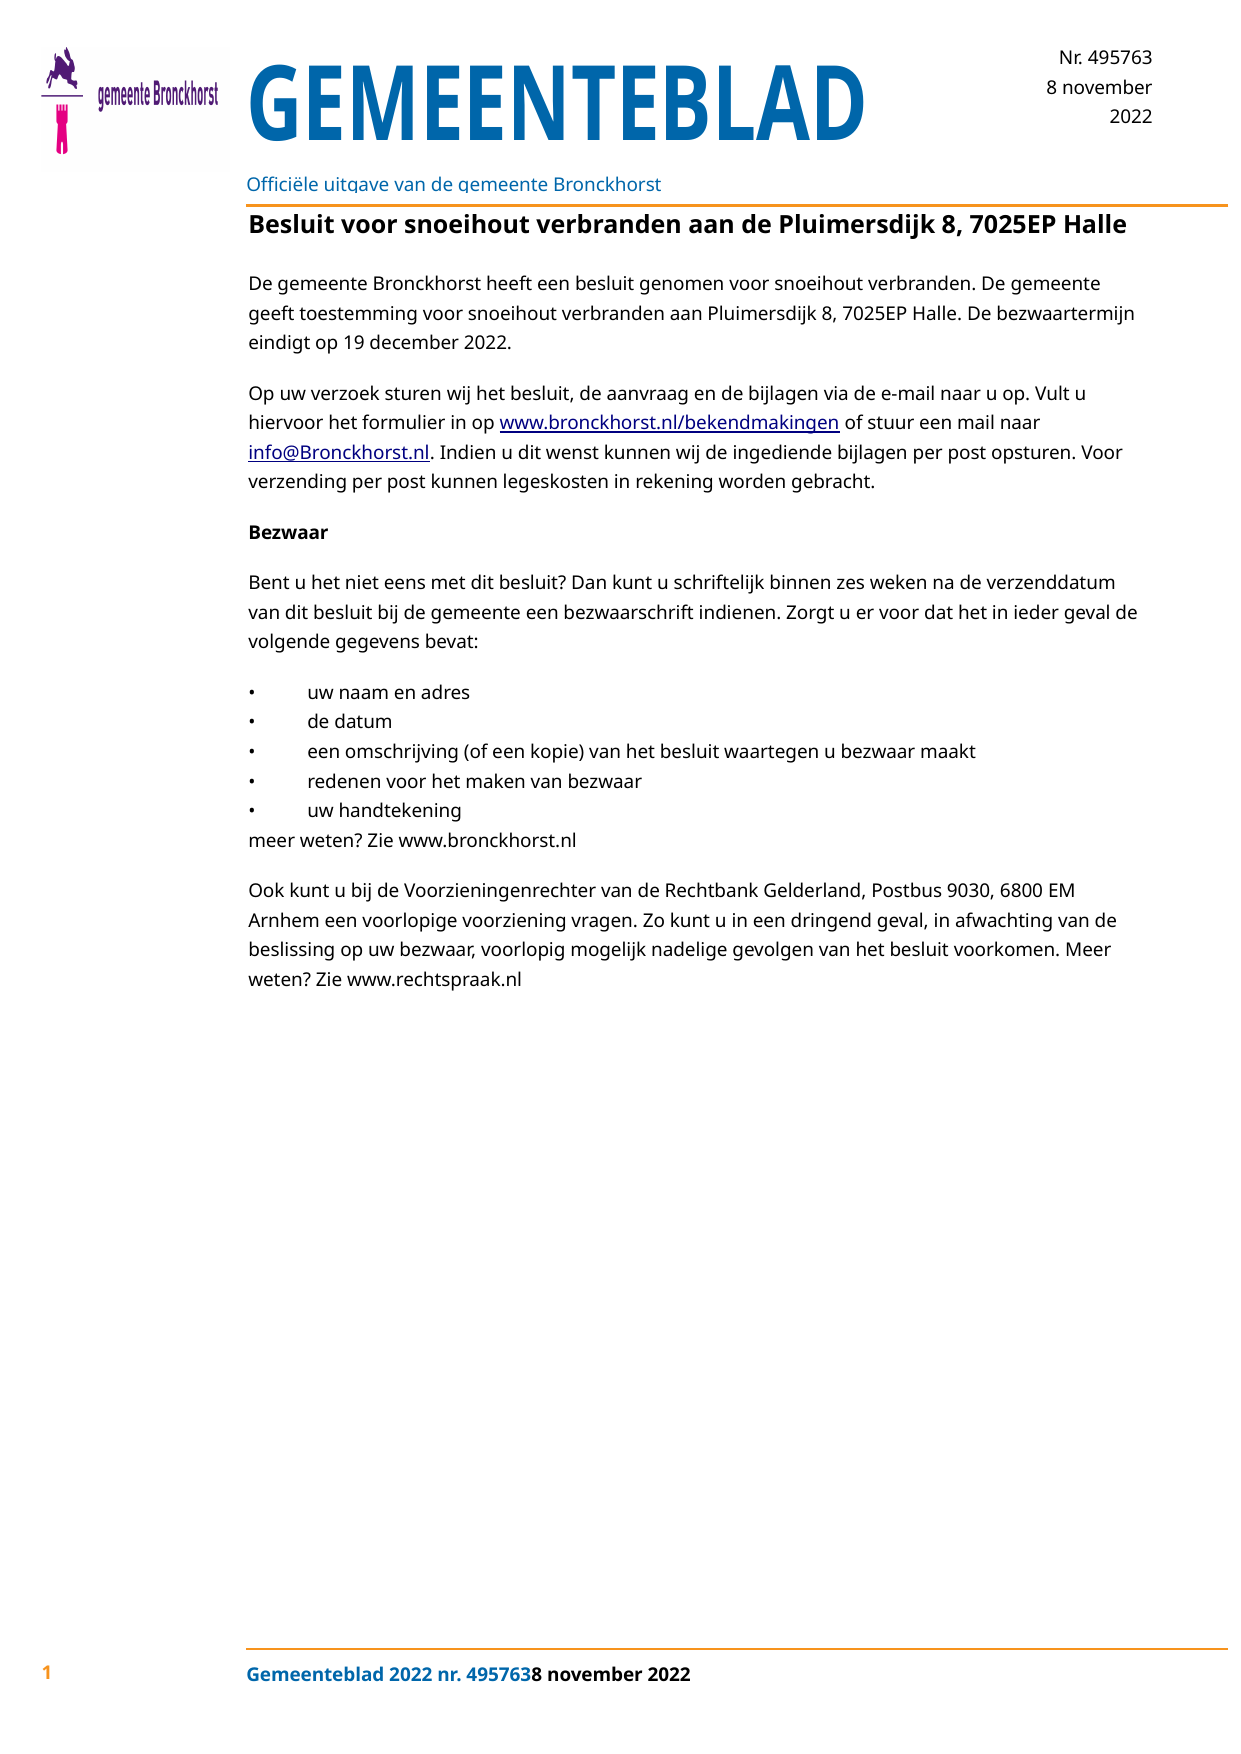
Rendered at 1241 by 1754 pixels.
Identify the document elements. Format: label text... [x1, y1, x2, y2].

text meer weten? Zie www.bronckhorst.nl [248, 827, 1152, 853]
list de datum [248, 709, 1152, 734]
text Bent u het niet eens met dit besluit? Dan kunt u schriftelijk binnen zes weken na de verzenddatum van dit besluit bij de gemeente een bezwaarschrift indienen. Zorgt u er voor dat het in ieder geval de volgende gegevens bevat: [248, 569, 1152, 654]
text Besluit voor snoeihout verbranden aan de Pluimersdijk 8, 7025EP Halle [248, 207, 1152, 241]
text Op uw verzoek sturen wij het besluit, de aanvraag en de bijlagen via de e-mail naar u op. Vult u hiervoor het formulier in op www.bronckhorst.nl/bekendmakingen of stuur een mail naar info@Bronckhorst.nl. Indien u dit wenst kunnen wij de ingediende bijlagen per post opsturen. Voor verzending per post kunnen legeskosten in rekening worden gebracht. [248, 380, 1152, 494]
list redenen voor het maken van bezwaar [248, 768, 1152, 793]
list uw naam en adres [248, 679, 1152, 705]
text Ook kunt u bij de Voorzieningenrechter van de Rechtbank Gelderland, Postbus 9030, 6800 EM Arnhem een voorlopige voorziening vragen. Zo kunt u in een dringend geval, in afwachting van de beslissing op uw bezwaar, voorlopig mogelijk nadelige gevolgen van het besluit voorkomen. Meer weten? Zie www.rechtspraak.nl [248, 877, 1152, 992]
text De gemeente Bronckhorst heeft een besluit genomen voor snoeihout verbranden. De gemeente geeft toestemming voor snoeihout verbranden aan Pluimersdijk 8, 7025EP Halle. De bezwaartermijn eindigt op 19 december 2022. [248, 270, 1152, 355]
list uw handtekening [248, 797, 1152, 823]
picture [41, 47, 231, 172]
text Bezwaar [248, 519, 1152, 545]
list een omschrijving (of een kopie) van het besluit waartegen u bezwaar maakt [248, 738, 1152, 764]
